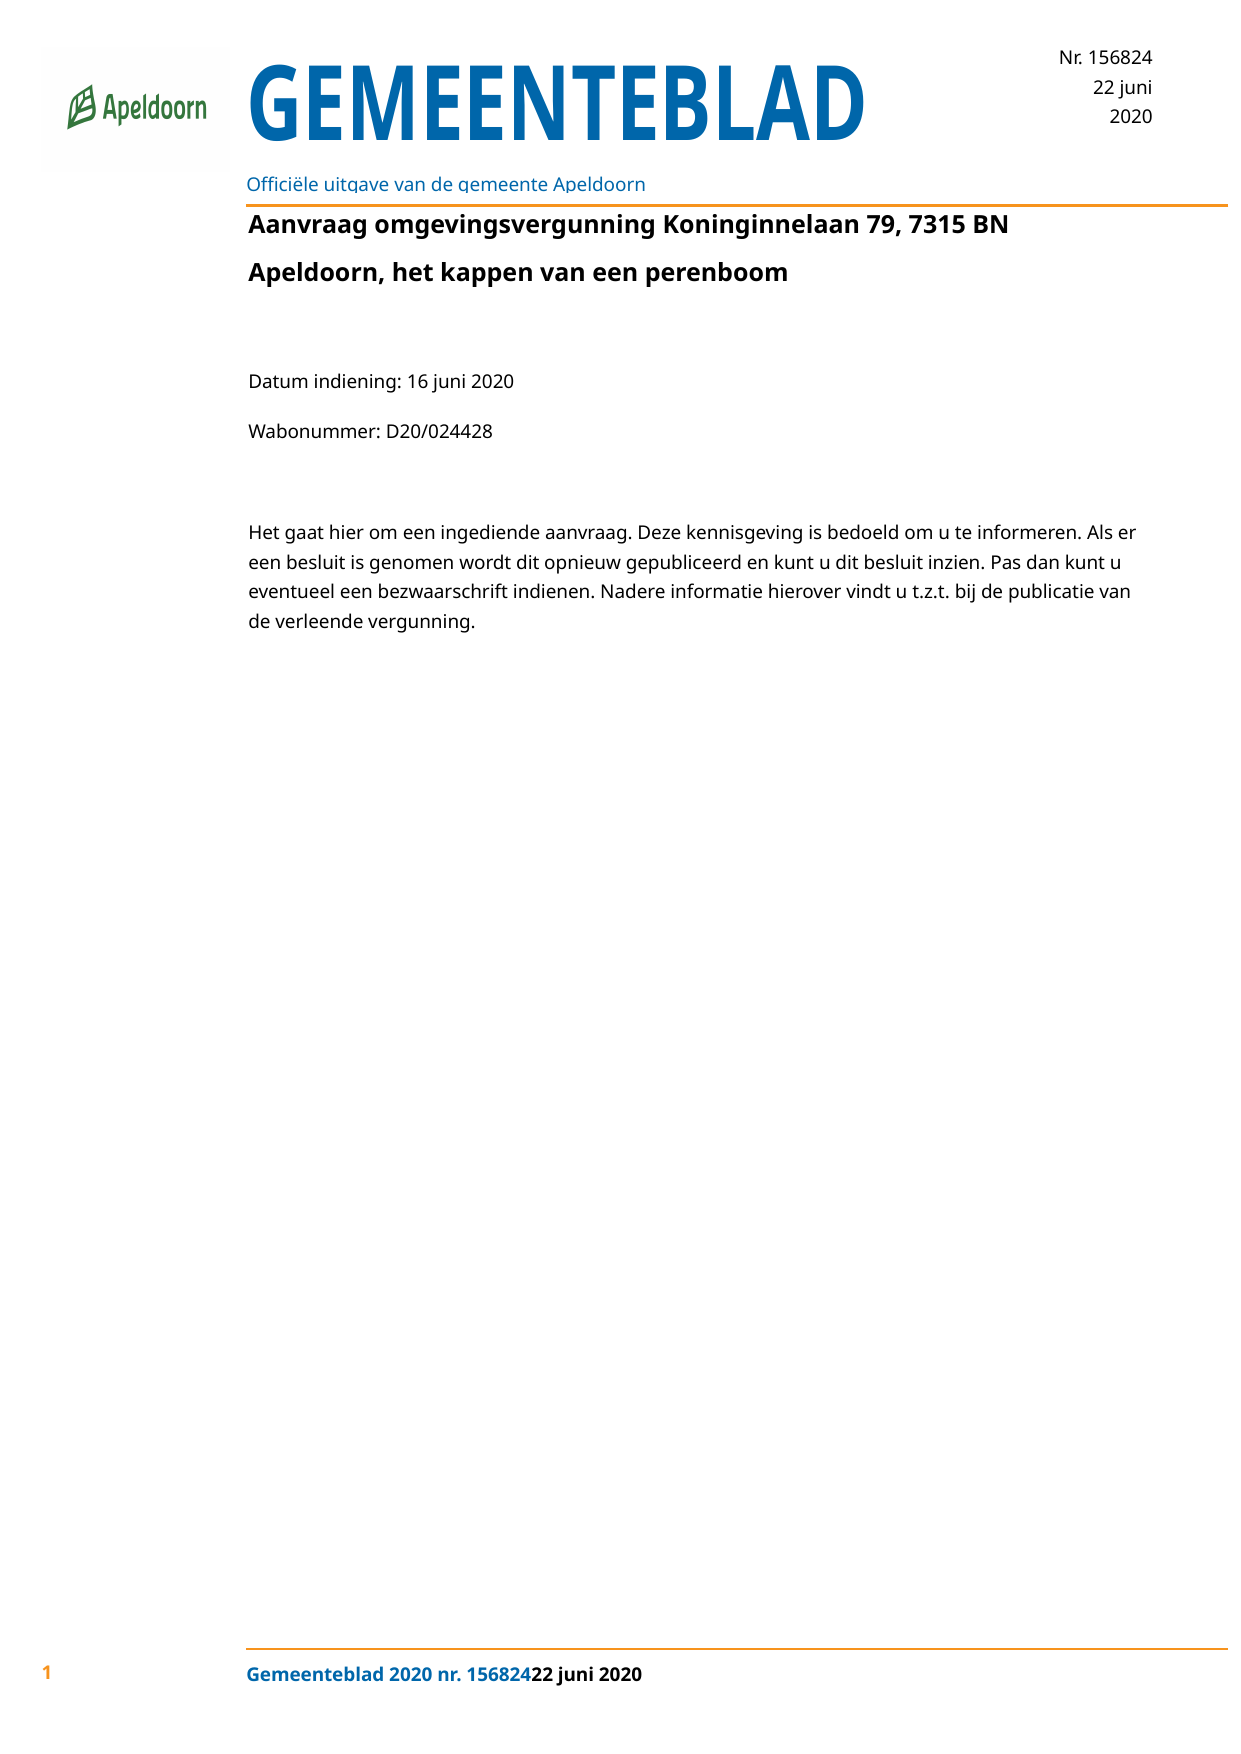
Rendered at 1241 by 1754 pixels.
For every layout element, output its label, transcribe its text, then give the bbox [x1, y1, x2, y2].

text Datum indiening: 16 juni 2020 [248, 368, 1152, 394]
text Het gaat hier om een ingediende aanvraag. Deze kennisgeving is bedoeld om u te informeren. Als er een besluit is genomen wordt dit opnieuw gepubliceerd en kunt u dit besluit inzien. Pas dan kunt u eventueel een bezwaarschrift indienen. Nadere informatie hierover vindt u t.z.t. bij de publicatie van de verleende vergunning. [248, 519, 1152, 634]
picture [41, 47, 231, 172]
text Aanvraag omgevingsvergunning Koninginnelaan 79, 7315 BN Apeldoorn, het kappen van een perenboom [248, 207, 1152, 288]
text Wabonummer: D20/024428 [248, 419, 1152, 444]
